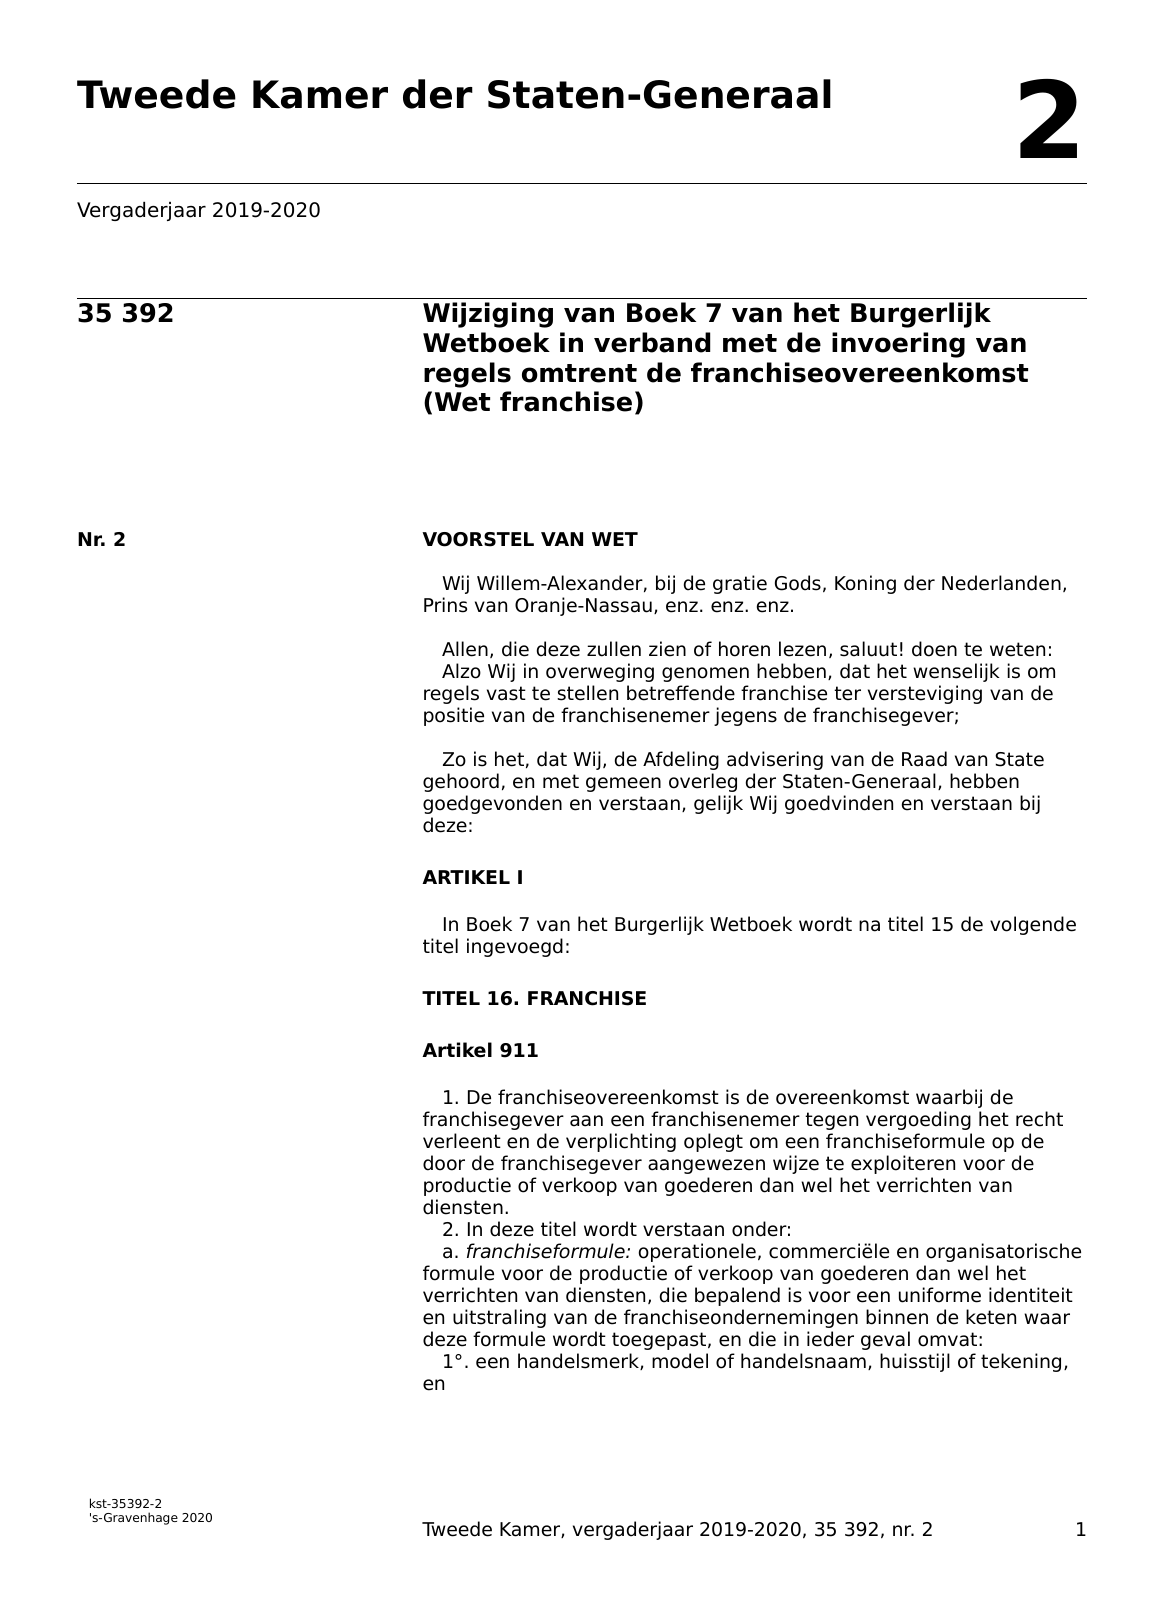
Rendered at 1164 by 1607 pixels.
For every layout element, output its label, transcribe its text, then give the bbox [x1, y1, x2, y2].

text kst-35392-2 [88, 1497, 323, 1511]
text a. franchiseformule: operationele, commerciële en organisatorische formule voor de productie of verkoop van goederen dan wel het verrichten van diensten, die bepalend is voor een uniforme identiteit en uitstraling van de franchiseondernemingen binnen de keten waar deze formule wordt toegepast, en die in ieder geval omvat: [422, 1241, 1087, 1351]
text Alzo Wij in overweging genomen hebben, dat het wenselijk is om regels vast te stellen betreffende franchise ter versteviging van de positie van de franchisenemer jegens de franchisegever; [422, 661, 1087, 727]
table_header Tweede Kamer der Staten-Generaal [77, 59, 886, 183]
text 1. De franchiseovereenkomst is de overeenkomst waarbij de franchisegever aan een franchisenemer tegen vergoeding het recht verleent en de verplichting oplegt om een franchiseformule op de door de franchisegever aangewezen wijze te exploiteren voor de productie of verkoop van goederen dan wel het verrichten van diensten. [422, 1087, 1087, 1219]
text 2. In deze titel wordt verstaan onder: [422, 1219, 1087, 1241]
subtitle TITEL 16. FRANCHISE [422, 988, 1087, 1010]
text 's-Gravenhage 2020 [88, 1511, 323, 1525]
text Wij Willem-Alexander, bij de gratie Gods, Koning der Nederlanden, Prins van Oranje-Nassau, enz. enz. enz. [422, 573, 1087, 617]
table_header 2 [886, 59, 1087, 183]
table_cell Vergaderjaar 2019-2020 [77, 184, 1087, 298]
subtitle 35 392 Wijziging van Boek 7 van het Burgerlijk Wetboek in verband met de invoering van regels omtrent de franchiseovereenkomst (Wet franchise) [77, 299, 1087, 418]
subtitle Nr. 2 VOORSTEL VAN WET [77, 529, 1087, 551]
text Allen, die deze zullen zien of horen lezen, saluut! doen te weten: [422, 639, 1087, 661]
subtitle ARTIKEL I [422, 867, 1087, 889]
text In Boek 7 van het Burgerlijk Wetboek wordt na titel 15 de volgende titel ingevoegd: [422, 914, 1087, 958]
text 1°. een handelsmerk, model of handelsnaam, huisstijl of tekening, en [422, 1351, 1087, 1395]
text Zo is het, dat Wij, de Afdeling advisering van de Raad van State gehoord, en met gemeen overleg der Staten-Generaal, hebben goedgevonden en verstaan, gelijk Wij goedvinden en verstaan bij deze: [422, 749, 1087, 837]
subtitle Artikel 911 [422, 1040, 1087, 1062]
